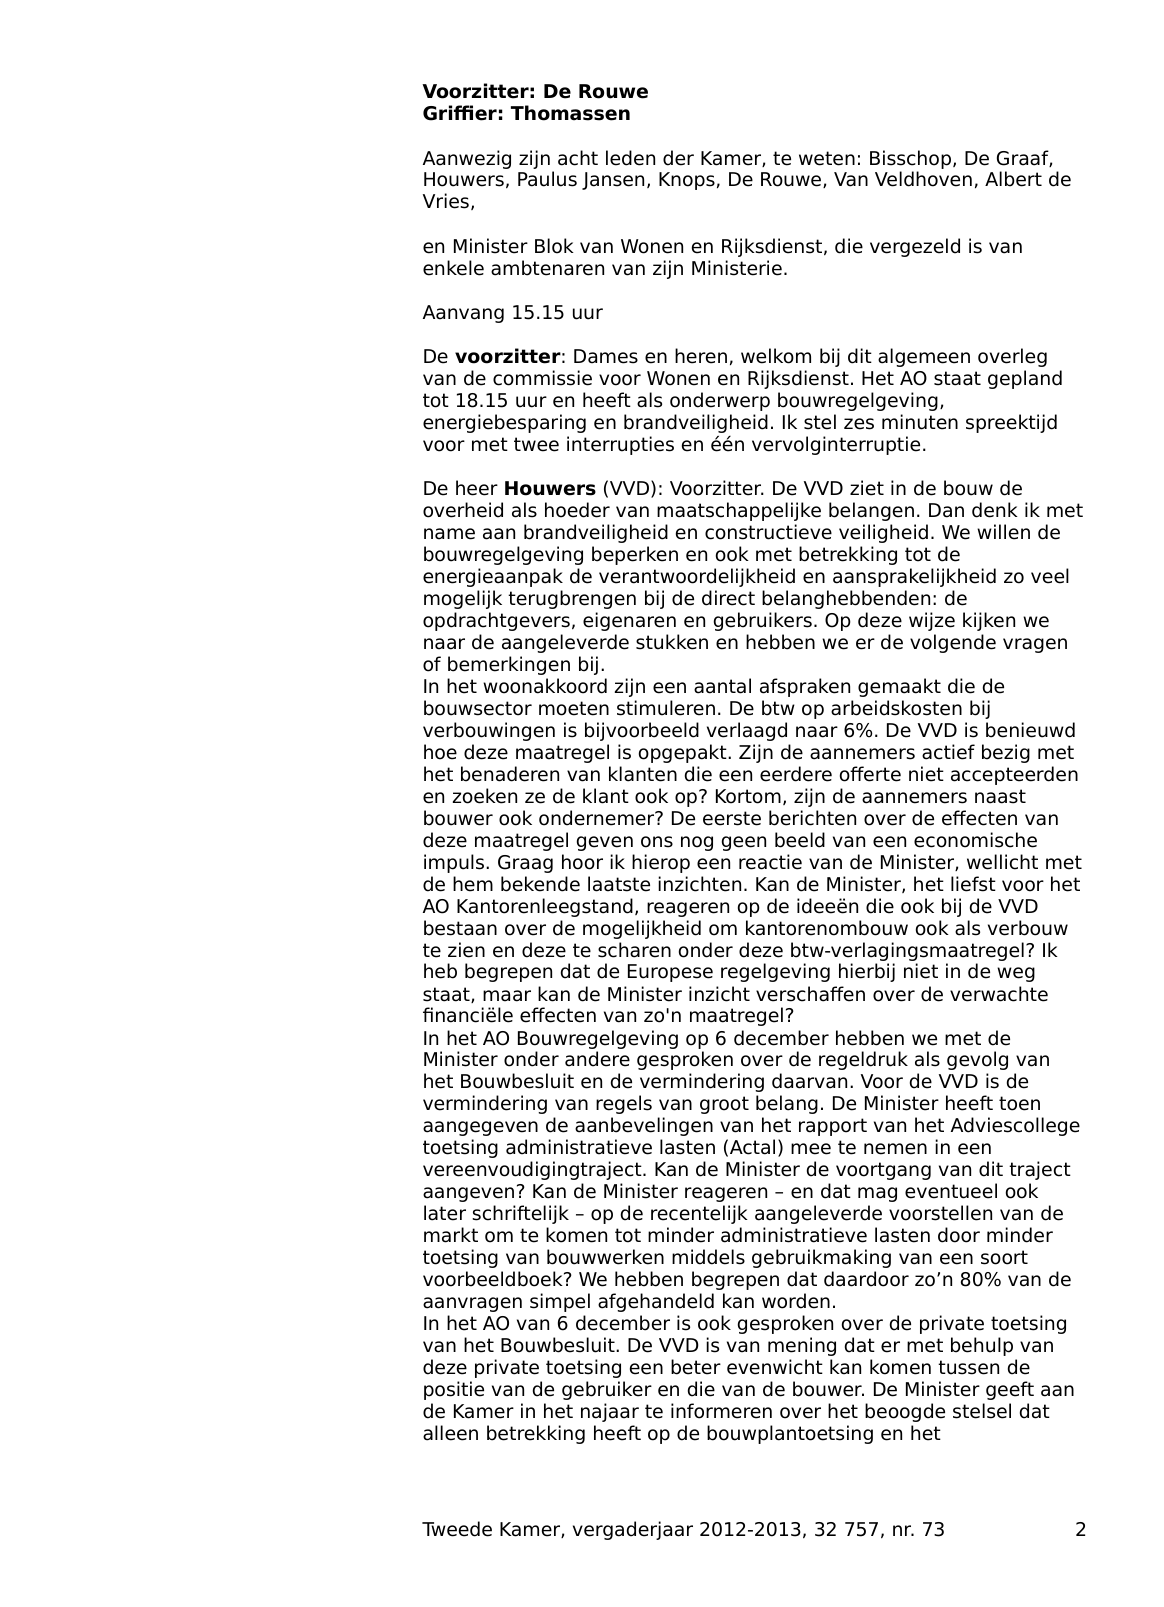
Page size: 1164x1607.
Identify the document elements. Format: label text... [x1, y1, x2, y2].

text Aanvang 15.15 uur [422, 302, 1087, 324]
text Voorzitter: De Rouwe [422, 81, 1087, 103]
text en Minister Blok van Wonen en Rijksdienst, die vergezeld is van enkele ambtenaren van zijn Ministerie. [422, 236, 1087, 279]
text In het AO van 6 december is ook gesproken over de private toetsing van het Bouwbesluit. De VVD is van mening dat er met behulp van deze private toetsing een beter evenwicht kan komen tussen de positie van de gebruiker en die van de bouwer. De Minister geeft aan de Kamer in het najaar te informeren over het beoogde stelsel dat alleen betrekking heeft op de bouwplantoetsing en het [422, 1313, 1087, 1445]
text In het AO Bouwregelgeving op 6 december hebben we met de Minister onder andere gesproken over de regeldruk als gevolg van het Bouwbesluit en de vermindering daarvan. Voor de VVD is de vermindering van regels van groot belang. De Minister heeft toen aangegeven de aanbevelingen van het rapport van het Adviescollege toetsing administratieve lasten (Actal) mee te nemen in een vereenvoudigingtraject. Kan de Minister de voortgang van dit traject aangeven? Kan de Minister reageren – en dat mag eventueel ook later schriftelijk – op de recentelijk aangeleverde voorstellen van de markt om te komen tot minder administratieve lasten door minder toetsing van bouwwerken middels gebruikmaking van een soort voorbeeldboek? We hebben begrepen dat daardoor zo’n 80% van de aanvragen simpel afgehandeld kan worden. [422, 1027, 1087, 1313]
text Aanwezig zijn acht leden der Kamer, te weten: Bisschop, De Graaf, Houwers, Paulus Jansen, Knops, De Rouwe, Van Veldhoven, Albert de Vries, [422, 147, 1087, 213]
text De voorzitter: Dames en heren, welkom bij dit algemeen overleg van de commissie voor Wonen en Rijksdienst. Het AO staat gepland tot 18.15 uur en heeft als onderwerp bouwregelgeving, energiebesparing en brandveiligheid. Ik stel zes minuten spreektijd voor met twee interrupties en één vervolginterruptie. [422, 346, 1087, 456]
text De heer Houwers (VVD): Voorzitter. De VVD ziet in de bouw de overheid als hoeder van maatschappelijke belangen. Dan denk ik met name aan brandveiligheid en constructieve veiligheid. We willen de bouwregelgeving beperken en ook met betrekking tot de energieaanpak de verantwoordelijkheid en aansprakelijkheid zo veel mogelijk terugbrengen bij de direct belanghebbenden: de opdrachtgevers, eigenaren en gebruikers. Op deze wijze kijken we naar de aangeleverde stukken en hebben we er de volgende vragen of bemerkingen bij. [422, 478, 1087, 676]
text Griffier: Thomassen [422, 103, 1087, 125]
text In het woonakkoord zijn een aantal afspraken gemaakt die de bouwsector moeten stimuleren. De btw op arbeidskosten bij verbouwingen is bijvoorbeeld verlaagd naar 6%. De VVD is benieuwd hoe deze maatregel is opgepakt. Zijn de aannemers actief bezig met het benaderen van klanten die een eerdere offerte niet accepteerden en zoeken ze de klant ook op? Kortom, zijn de aannemers naast bouwer ook ondernemer? De eerste berichten over de effecten van deze maatregel geven ons nog geen beeld van een economische impuls. Graag hoor ik hierop een reactie van de Minister, wellicht met de hem bekende laatste inzichten. Kan de Minister, het liefst voor het AO Kantorenleegstand, reageren op de ideeën die ook bij de VVD bestaan over de mogelijkheid om kantorenombouw ook als verbouw te zien en deze te scharen onder deze btw-verlagingsmaatregel? Ik heb begrepen dat de Europese regelgeving hierbij niet in de weg staat, maar kan de Minister inzicht verschaffen over de verwachte financiële effecten van zo'n maatregel? [422, 676, 1087, 1027]
